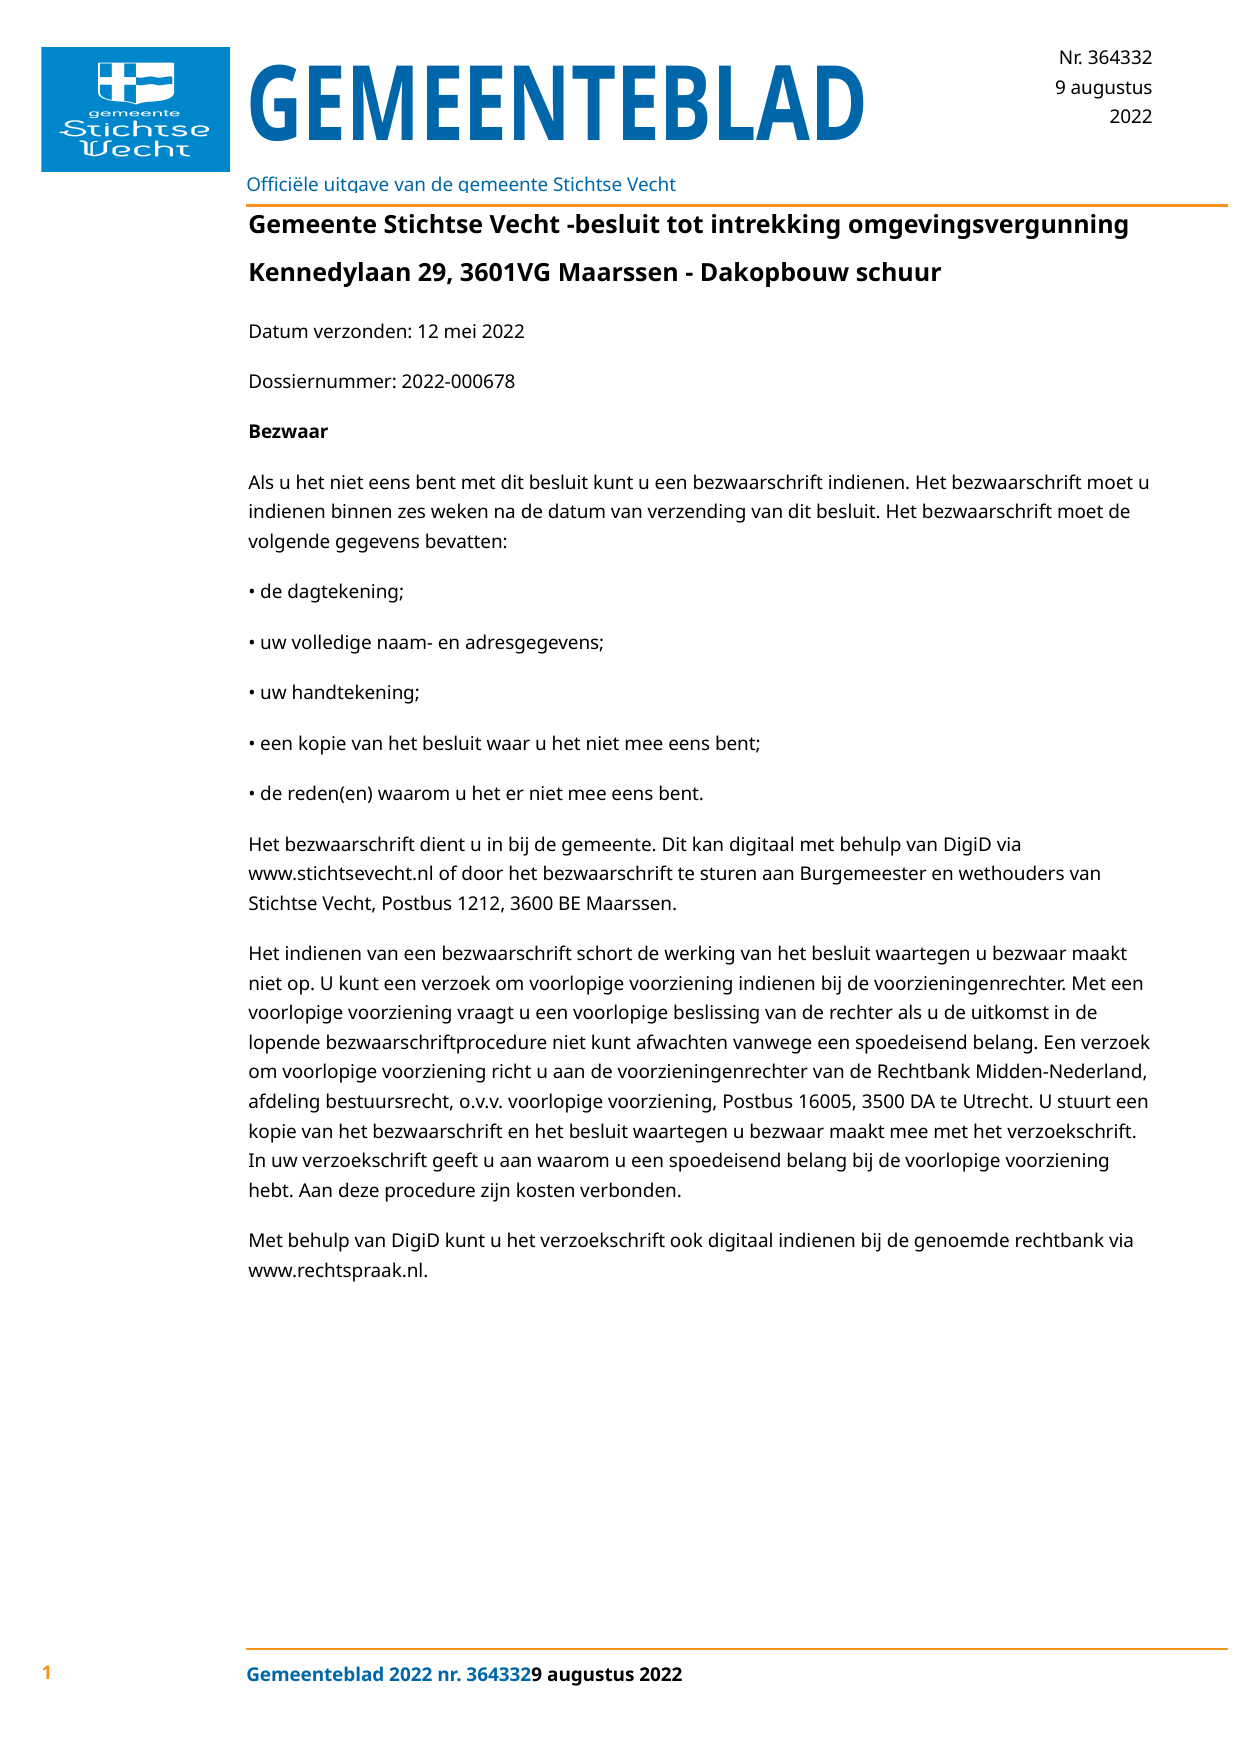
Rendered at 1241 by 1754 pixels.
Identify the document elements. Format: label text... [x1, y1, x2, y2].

text Als u het niet eens bent met dit besluit kunt u een bezwaarschrift indienen. Het bezwaarschrift moet u indienen binnen zes weken na de datum van verzending van dit besluit. Het bezwaarschrift moet de volgende gegevens bevatten: [248, 469, 1152, 554]
text Met behulp van DigiD kunt u het verzoekschrift ook digitaal indienen bij de genoemde rechtbank via www.rechtspraak.nl. [248, 1227, 1152, 1283]
text • een kopie van het besluit waar u het niet mee eens bent; [248, 730, 1152, 756]
text Bezwaar [248, 419, 1152, 444]
text • de reden(en) waarom u het er niet mee eens bent. [248, 780, 1152, 806]
text Het bezwaarschrift dient u in bij de gemeente. Dit kan digitaal met behulp van DigiD via www.stichtsevecht.nl of door het bezwaarschrift te sturen aan Burgemeester en wethouders van Stichtse Vecht, Postbus 1212, 3600 BE Maarssen. [248, 831, 1152, 916]
picture [99, 63, 135, 101]
text • uw volledige naam- en adresgegevens; [248, 629, 1152, 655]
text • de dagtekening; [248, 579, 1152, 604]
text Dossiernummer: 2022-000678 [248, 368, 1152, 394]
text Het indienen van een bezwaarschrift schort de werking van het besluit waartegen u bezwaar maakt niet op. U kunt een verzoek om voorlopige voorziening indienen bij de voorzieningenrechter. Met een voorlopige voorziening vraagt u een voorlopige beslissing van de rechter als u de uitkomst in de lopende bezwaarschriftprocedure niet kunt afwachten vanwege een spoedeisend belang. Een verzoek om voorlopige voorziening richt u aan de voorzieningenrechter van de Rechtbank Midden-Nederland, afdeling bestuursrecht, o.v.v. voorlopige voorziening, Postbus 16005, 3500 DA te Utrecht. U stuurt een kopie van het bezwaarschrift en het besluit waartegen u bezwaar maakt mee met het verzoekschrift. In uw verzoekschrift geeft u aan waarom u een spoedeisend belang bij de voorlopige voorziening hebt. Aan deze procedure zijn kosten verbonden. [248, 940, 1152, 1203]
text • uw handtekening; [248, 679, 1152, 705]
text Datum verzonden: 12 mei 2022 [248, 318, 1152, 344]
picture [137, 63, 174, 103]
text Gemeente Stichtse Vecht -besluit tot intrekking omgevingsvergunning Kennedylaan 29, 3601VG Maarssen - Dakopbouw schuur [248, 207, 1152, 288]
